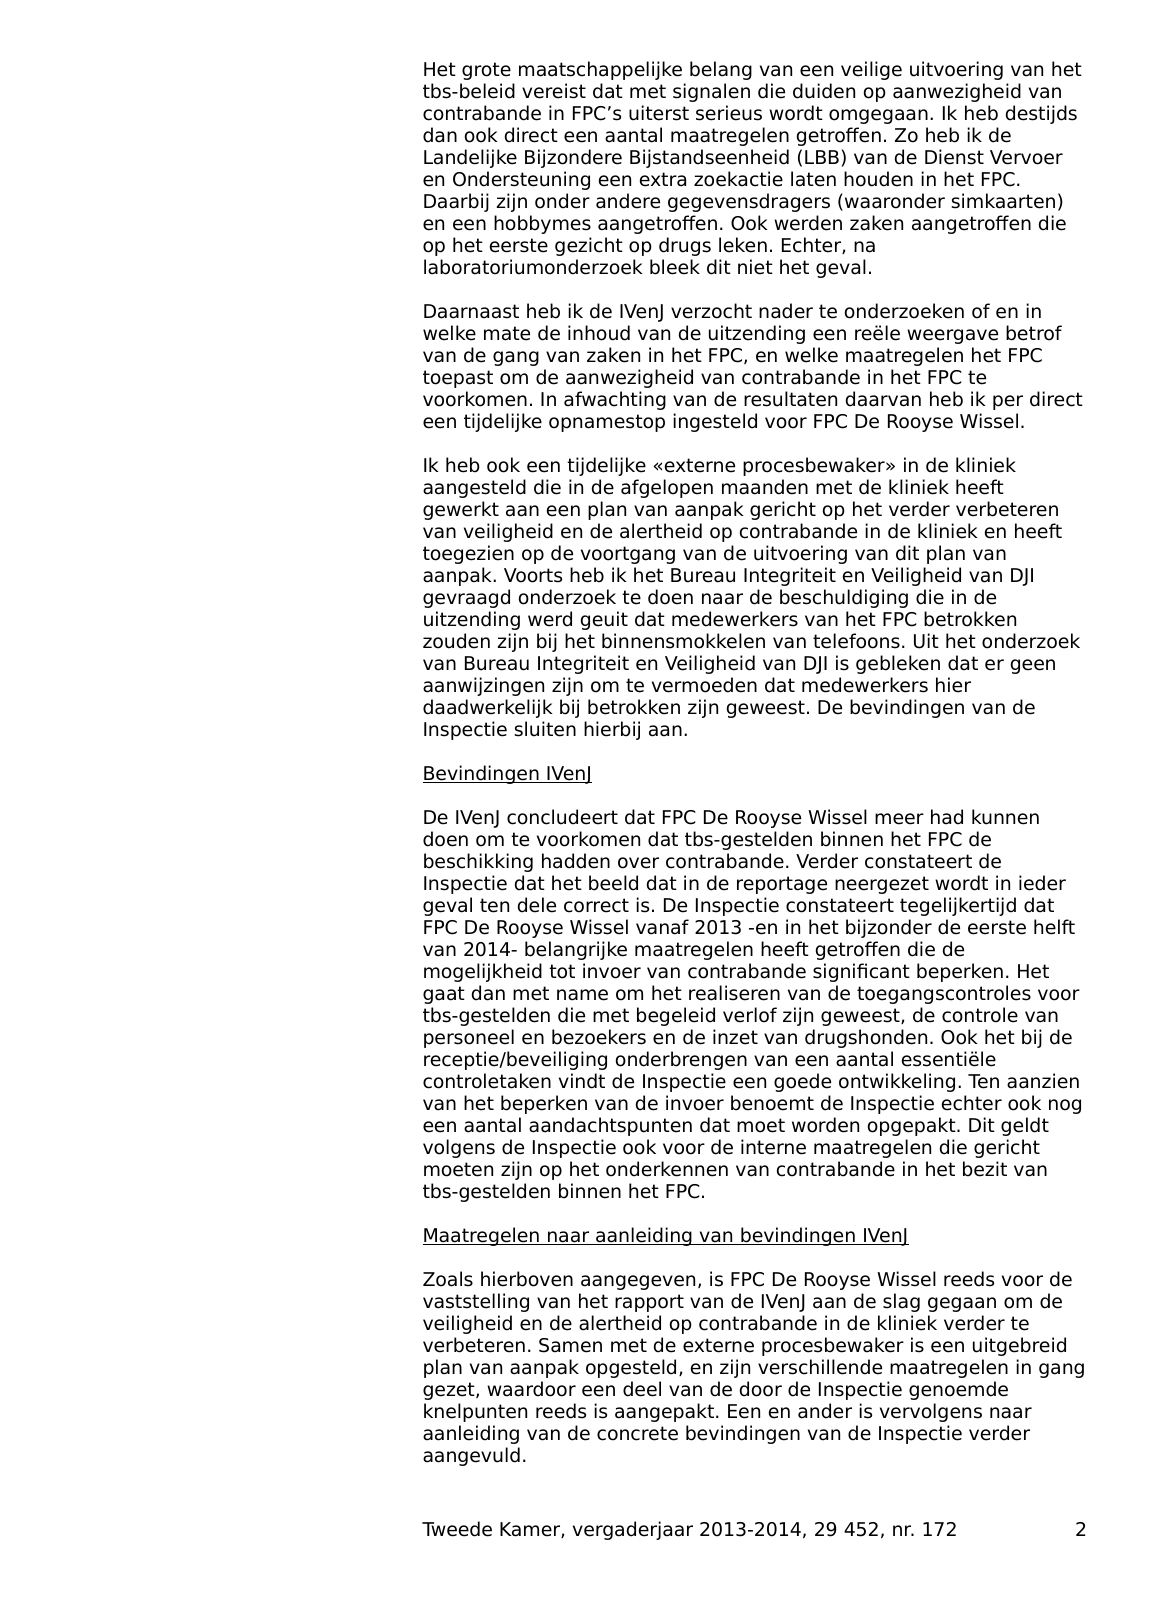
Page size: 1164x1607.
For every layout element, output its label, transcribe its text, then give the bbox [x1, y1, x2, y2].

text Het grote maatschappelijke belang van een veilige uitvoering van het tbs-beleid vereist dat met signalen die duiden op aanwezigheid van contrabande in FPC’s uiterst serieus wordt omgegaan. Ik heb destijds dan ook direct een aantal maatregelen getroffen. Zo heb ik de Landelijke Bijzondere Bijstandseenheid (LBB) van de Dienst Vervoer en Ondersteuning een extra zoekactie laten houden in het FPC. Daarbij zijn onder andere gegevensdragers (waaronder simkaarten) en een hobbymes aangetroffen. Ook werden zaken aangetroffen die op het eerste gezicht op drugs leken. Echter, na laboratoriumonderzoek bleek dit niet het geval. [422, 59, 1087, 279]
text De IVenJ concludeert dat FPC De Rooyse Wissel meer had kunnen doen om te voorkomen dat tbs-gestelden binnen het FPC de beschikking hadden over contrabande. Verder constateert de Inspectie dat het beeld dat in de reportage neergezet wordt in ieder geval ten dele correct is. De Inspectie constateert tegelijkertijd dat FPC De Rooyse Wissel vanaf 2013 -en in het bijzonder de eerste helft van 2014- belangrijke maatregelen heeft getroffen die de mogelijkheid tot invoer van contrabande significant beperken. Het gaat dan met name om het realiseren van de toegangscontroles voor tbs-gestelden die met begeleid verlof zijn geweest, de controle van personeel en bezoekers en de inzet van drugshonden. Ook het bij de receptie/beveiliging onderbrengen van een aantal essentiële controletaken vindt de Inspectie een goede ontwikkeling. Ten aanzien van het beperken van de invoer benoemt de Inspectie echter ook nog een aantal aandachtspunten dat moet worden opgepakt. Dit geldt volgens de Inspectie ook voor de interne maatregelen die gericht moeten zijn op het onderkennen van contrabande in het bezit van tbs-gestelden binnen het FPC. [422, 807, 1087, 1203]
text Daarnaast heb ik de IVenJ verzocht nader te onderzoeken of en in welke mate de inhoud van de uitzending een reële weergave betrof van de gang van zaken in het FPC, en welke maatregelen het FPC toepast om de aanwezigheid van contrabande in het FPC te voorkomen. In afwachting van de resultaten daarvan heb ik per direct een tijdelijke opnamestop ingesteld voor FPC De Rooyse Wissel. [422, 301, 1087, 433]
text Zoals hierboven aangegeven, is FPC De Rooyse Wissel reeds voor de vaststelling van het rapport van de IVenJ aan de slag gegaan om de veiligheid en de alertheid op contrabande in de kliniek verder te verbeteren. Samen met de externe procesbewaker is een uitgebreid plan van aanpak opgesteld, en zijn verschillende maatregelen in gang gezet, waardoor een deel van de door de Inspectie genoemde knelpunten reeds is aangepakt. Een en ander is vervolgens naar aanleiding van de concrete bevindingen van de Inspectie verder aangevuld. [422, 1269, 1087, 1467]
subtitle Maatregelen naar aanleiding van bevindingen IVenJ [422, 1225, 1087, 1247]
text Ik heb ook een tijdelijke «externe procesbewaker» in de kliniek aangesteld die in de afgelopen maanden met de kliniek heeft gewerkt aan een plan van aanpak gericht op het verder verbeteren van veiligheid en de alertheid op contrabande in de kliniek en heeft toegezien op de voortgang van de uitvoering van dit plan van aanpak. Voorts heb ik het Bureau Integriteit en Veiligheid van DJI gevraagd onderzoek te doen naar de beschuldiging die in de uitzending werd geuit dat medewerkers van het FPC betrokken zouden zijn bij het binnensmokkelen van telefoons. Uit het onderzoek van Bureau Integriteit en Veiligheid van DJI is gebleken dat er geen aanwijzingen zijn om te vermoeden dat medewerkers hier daadwerkelijk bij betrokken zijn geweest. De bevindingen van de Inspectie sluiten hierbij aan. [422, 455, 1087, 741]
subtitle Bevindingen IVenJ [422, 763, 1087, 785]
